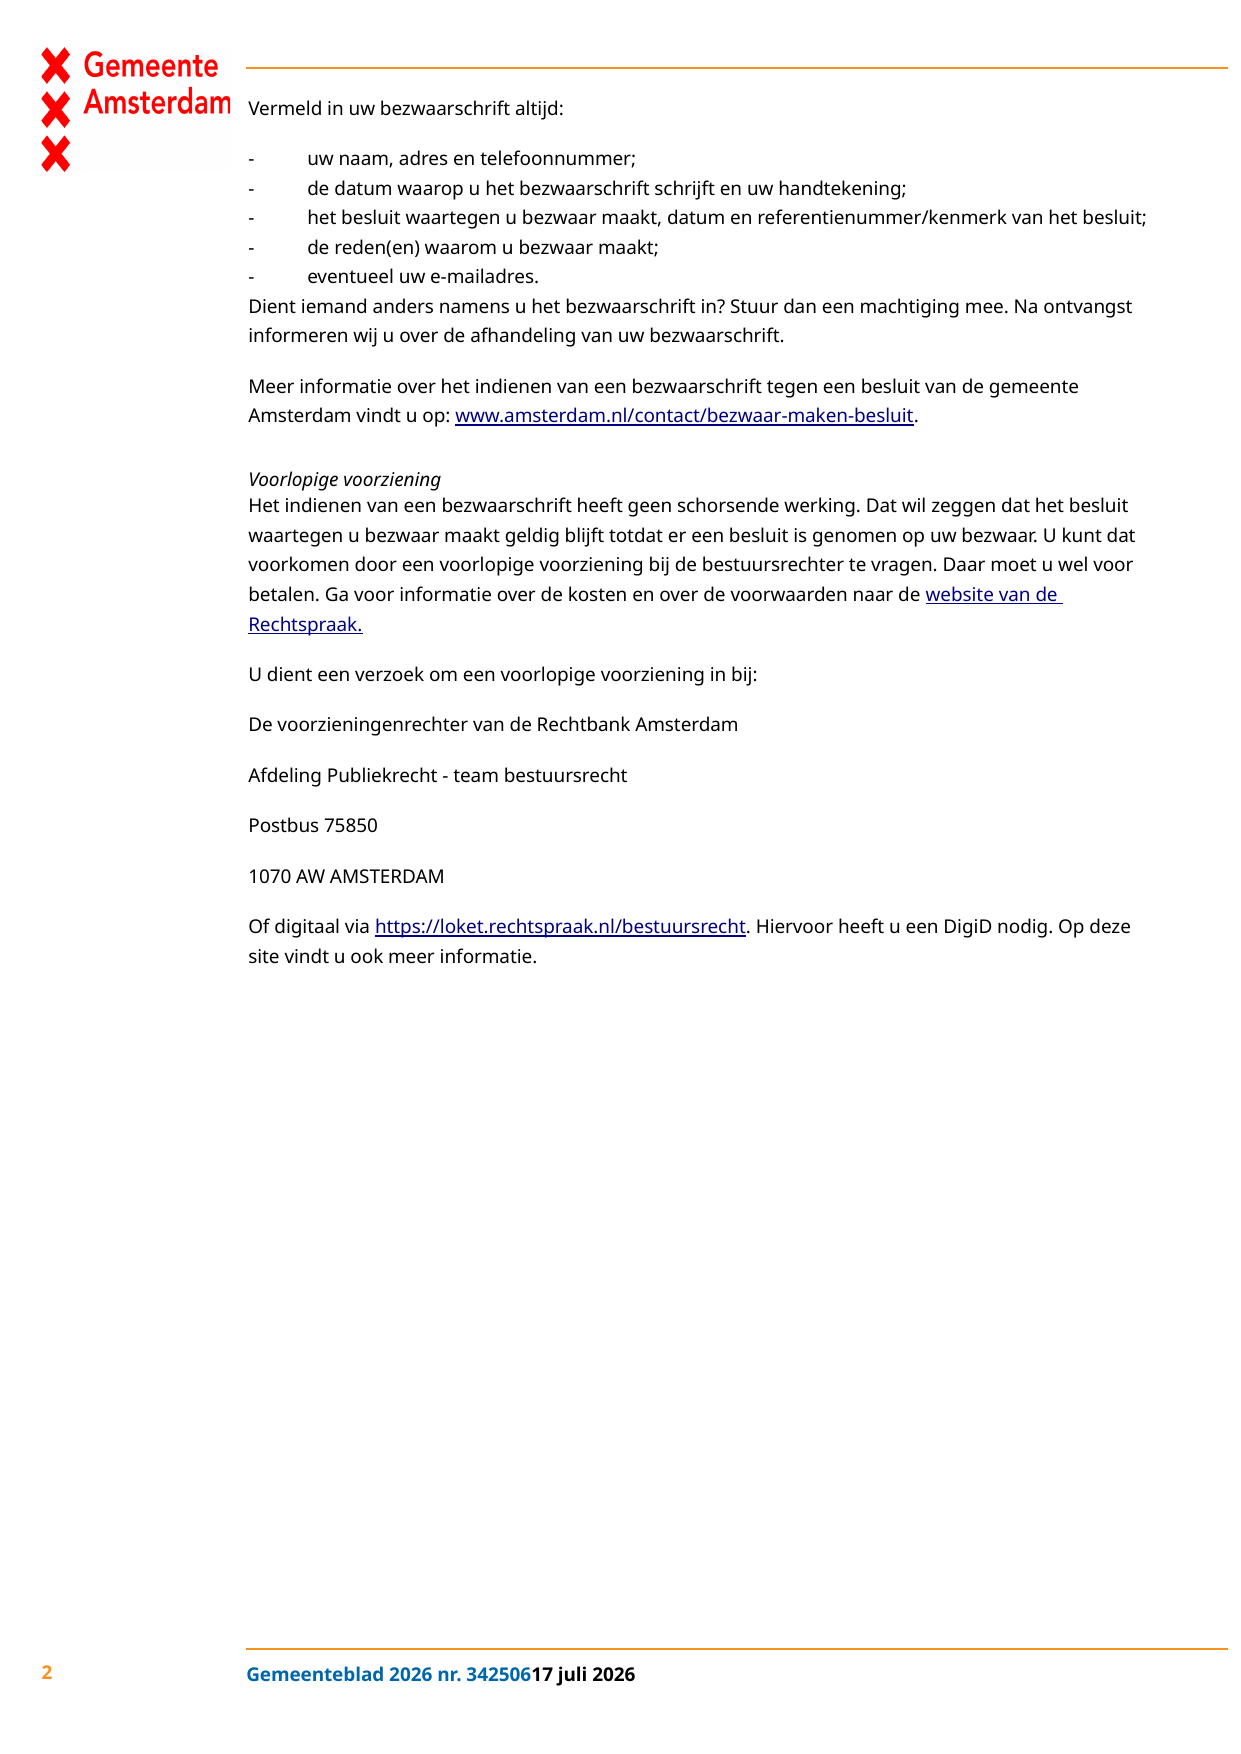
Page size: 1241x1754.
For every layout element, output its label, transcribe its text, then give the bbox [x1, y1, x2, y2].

text Vermeld in uw bezwaarschrift altijd: [248, 95, 1152, 121]
text Postbus 75850 [248, 812, 1152, 838]
picture [41, 47, 231, 172]
list de datum waarop u het bezwaarschrift schrijft en uw handtekening; [248, 175, 1152, 201]
list uw naam, adres en telefoonnummer; [248, 145, 1152, 171]
text De voorzieningenrechter van de Rechtbank Amsterdam [248, 712, 1152, 737]
text Dient iemand anders namens u het bezwaarschrift in? Stuur dan een machtiging mee. Na ontvangst informeren wij u over de afhandeling van uw bezwaarschrift. [248, 293, 1152, 348]
text Het indienen van een bezwaarschrift heeft geen schorsende werking. Dat wil zeggen dat het besluit waartegen u bezwaar maakt geldig blijft totdat er een besluit is genomen op uw bezwaar. U kunt dat voorkomen door een voorlopige voorziening bij de bestuursrechter te vragen. Daar moet u wel voor betalen. Ga voor informatie over de kosten en over de voorwaarden naar de website van de Rechtspraak. [248, 492, 1152, 636]
list het besluit waartegen u bezwaar maakt, datum en referentienummer/kenmerk van het besluit; [248, 204, 1152, 230]
list de reden(en) waarom u bezwaar maakt; [248, 234, 1152, 260]
text 1070 AW AMSTERDAM [248, 863, 1152, 888]
text Meer informatie over het indienen van een bezwaarschrift tegen een besluit van de gemeente Amsterdam vindt u op: www.amsterdam.nl/contact/bezwaar-maken-besluit. [248, 373, 1152, 428]
text Of digitaal via https://loket.rechtspraak.nl/bestuursrecht. Hiervoor heeft u een DigiD nodig. Op deze site vindt u ook meer informatie. [248, 913, 1152, 968]
list eventueel uw e-mailadres. [248, 263, 1152, 289]
text U dient een verzoek om een voorlopige voorziening in bij: [248, 661, 1152, 687]
text Voorlopige voorziening [248, 467, 1152, 492]
text Afdeling Publiekrecht - team bestuursrecht [248, 762, 1152, 788]
